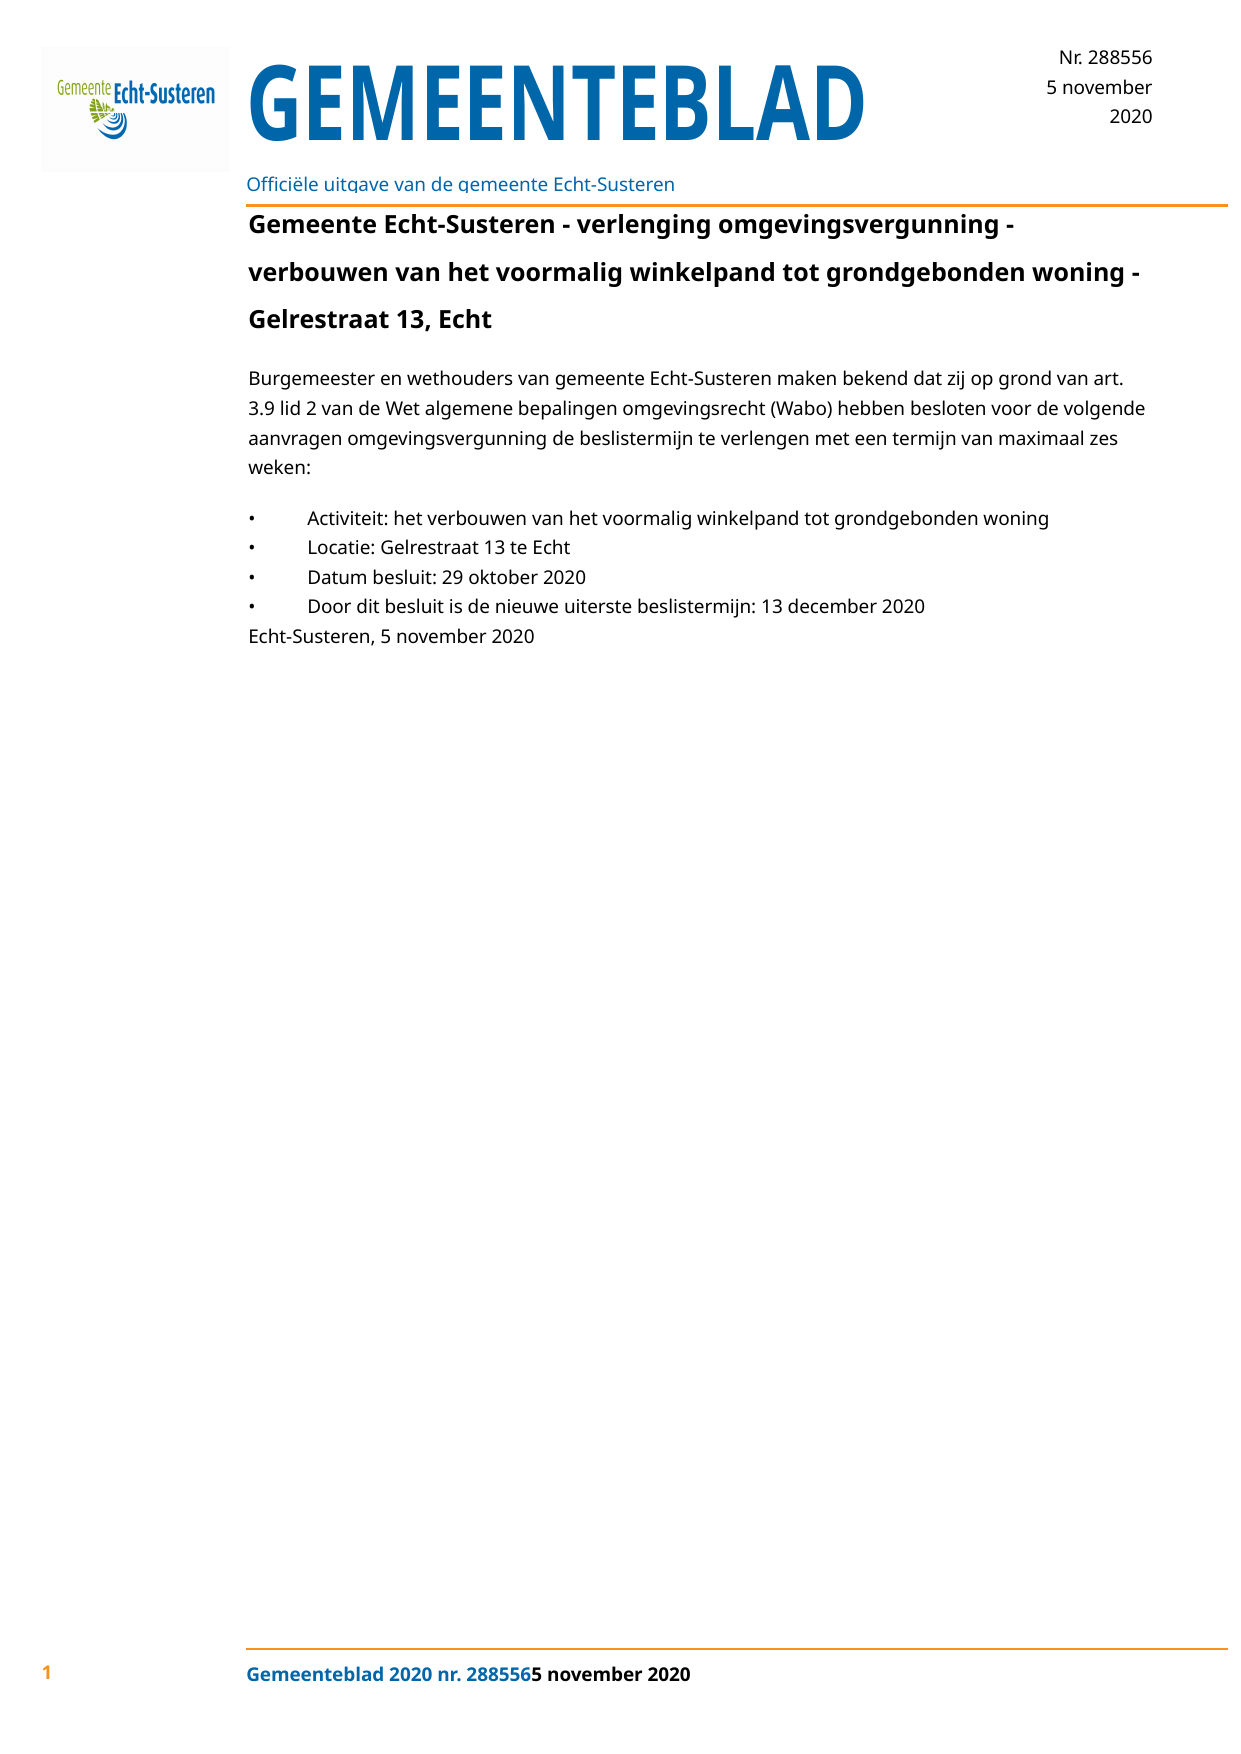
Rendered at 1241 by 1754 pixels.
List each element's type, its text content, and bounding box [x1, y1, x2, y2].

text Burgemeester en wethouders van gemeente Echt-Susteren maken bekend dat zij op grond van art. 3.9 lid 2 van de Wet algemene bepalingen omgevingsrecht (Wabo) hebben besloten voor de volgende aanvragen omgevingsvergunning de beslistermijn te verlengen met een termijn van maximaal zes weken: [248, 366, 1152, 480]
picture [41, 47, 231, 172]
list Datum besluit: 29 oktober 2020 [248, 564, 1152, 589]
list Door dit besluit is de nieuwe uiterste beslistermijn: 13 december 2020 [248, 593, 1152, 619]
text Gemeente Echt-Susteren - verlenging omgevingsvergunning - verbouwen van het voormalig winkelpand tot grondgebonden woning - Gelrestraat 13, Echt [248, 207, 1152, 336]
list Activiteit: het verbouwen van het voormalig winkelpand tot grondgebonden woning [248, 505, 1152, 530]
list Locatie: Gelrestraat 13 te Echt [248, 534, 1152, 560]
text Echt-Susteren, 5 november 2020 [248, 623, 1152, 649]
